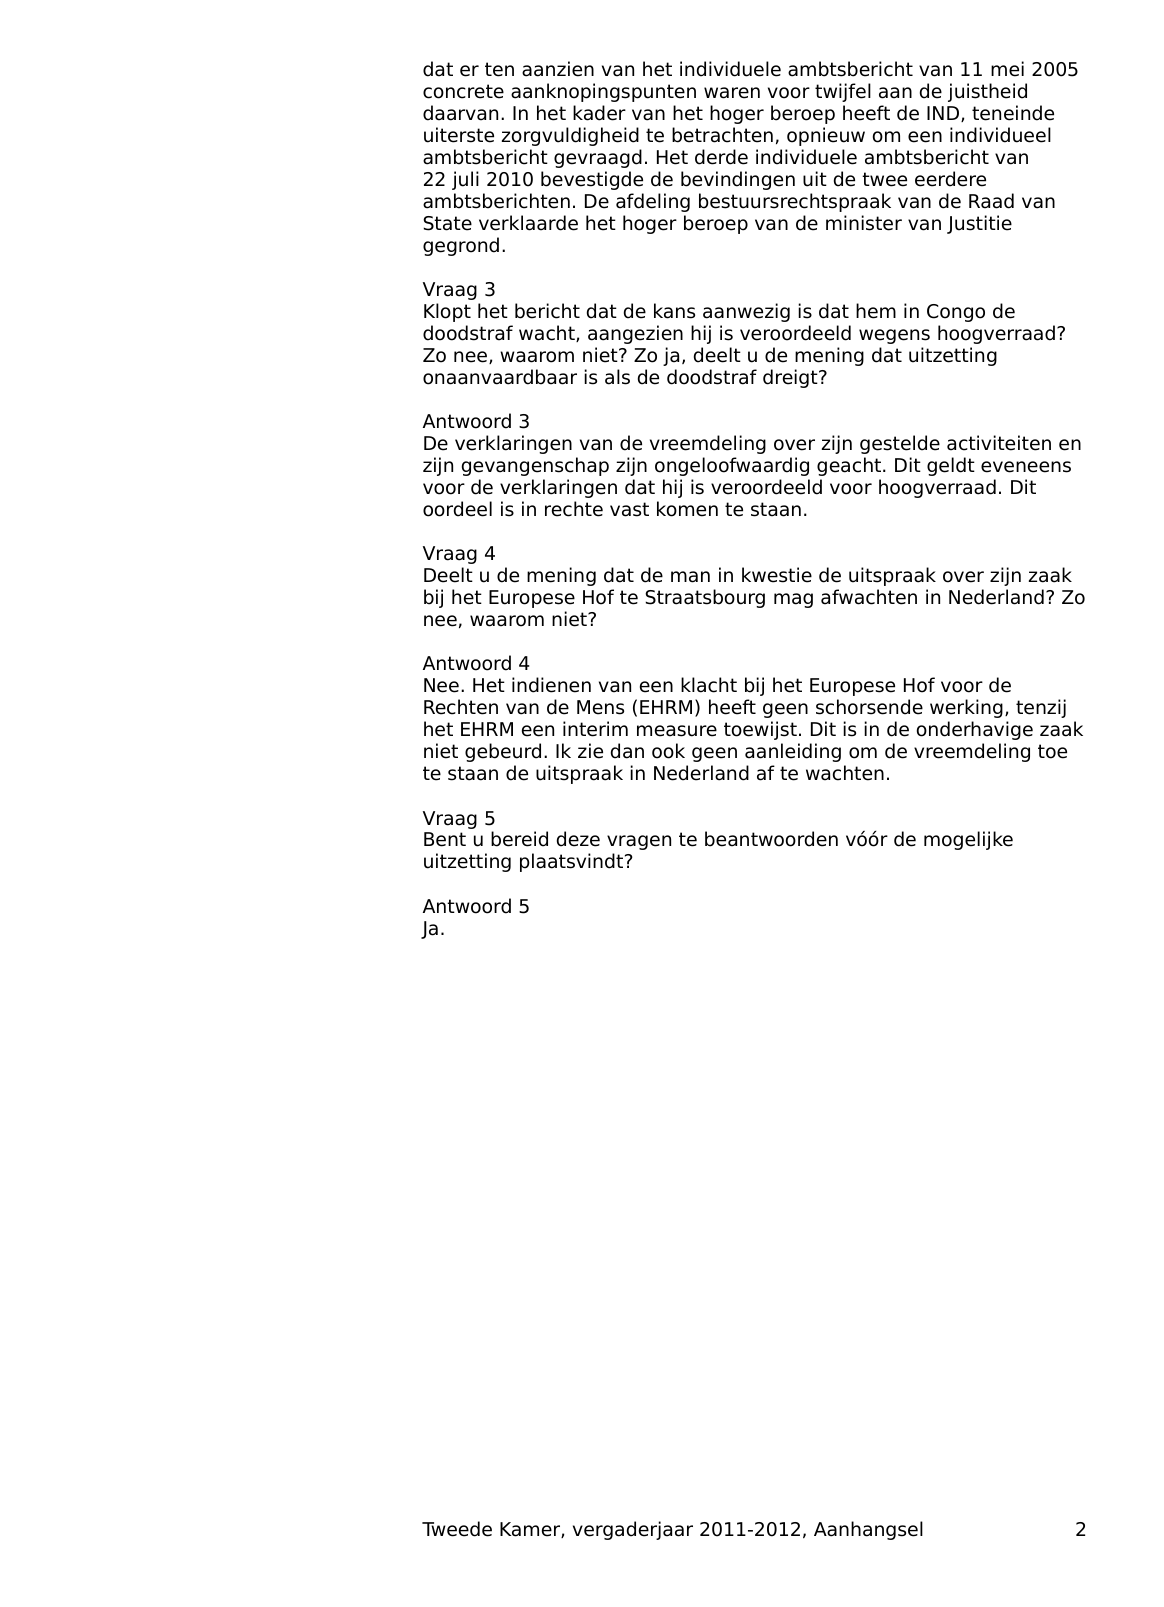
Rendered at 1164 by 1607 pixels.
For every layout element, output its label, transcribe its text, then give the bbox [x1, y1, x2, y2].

text Antwoord 5 [422, 896, 1087, 917]
text Nee. Het indienen van een klacht bij het Europese Hof voor de Rechten van de Mens (EHRM) heeft geen schorsende werking, tenzij het EHRM een interim measure toewijst. Dit is in de onderhavige zaak niet gebeurd. Ik zie dan ook geen aanleiding om de vreemdeling toe te staan de uitspraak in Nederland af te wachten. [422, 675, 1087, 785]
text Vraag 5 [422, 807, 1087, 829]
text Bent u bereid deze vragen te beantwoorden vóór de mogelijke uitzetting plaatsvindt? [422, 829, 1087, 873]
text Ja. [422, 917, 1087, 939]
text Antwoord 3 [422, 411, 1087, 433]
text dat er ten aanzien van het individuele ambtsbericht van 11 mei 2005 concrete aanknopingspunten waren voor twijfel aan de juistheid daarvan. In het kader van het hoger beroep heeft de IND, teneinde uiterste zorgvuldigheid te betrachten, opnieuw om een individueel ambtsbericht gevraagd. Het derde individuele ambtsbericht van 22 juli 2010 bevestigde de bevindingen uit de twee eerdere ambtsberichten. De afdeling bestuursrechtspraak van de Raad van State verklaarde het hoger beroep van de minister van Justitie gegrond. [422, 59, 1087, 257]
text Klopt het bericht dat de kans aanwezig is dat hem in Congo de doodstraf wacht, aangezien hij is veroordeeld wegens hoogverraad? Zo nee, waarom niet? Zo ja, deelt u de mening dat uitzetting onaanvaardbaar is als de doodstraf dreigt? [422, 301, 1087, 389]
text Antwoord 4 [422, 653, 1087, 675]
text Vraag 3 [422, 279, 1087, 301]
text De verklaringen van de vreemdeling over zijn gestelde activiteiten en zijn gevangenschap zijn ongeloofwaardig geacht. Dit geldt eveneens voor de verklaringen dat hij is veroordeeld voor hoogverraad. Dit oordeel is in rechte vast komen te staan. [422, 433, 1087, 521]
text Deelt u de mening dat de man in kwestie de uitspraak over zijn zaak bij het Europese Hof te Straatsbourg mag afwachten in Nederland? Zo nee, waarom niet? [422, 565, 1087, 631]
text Vraag 4 [422, 543, 1087, 565]
